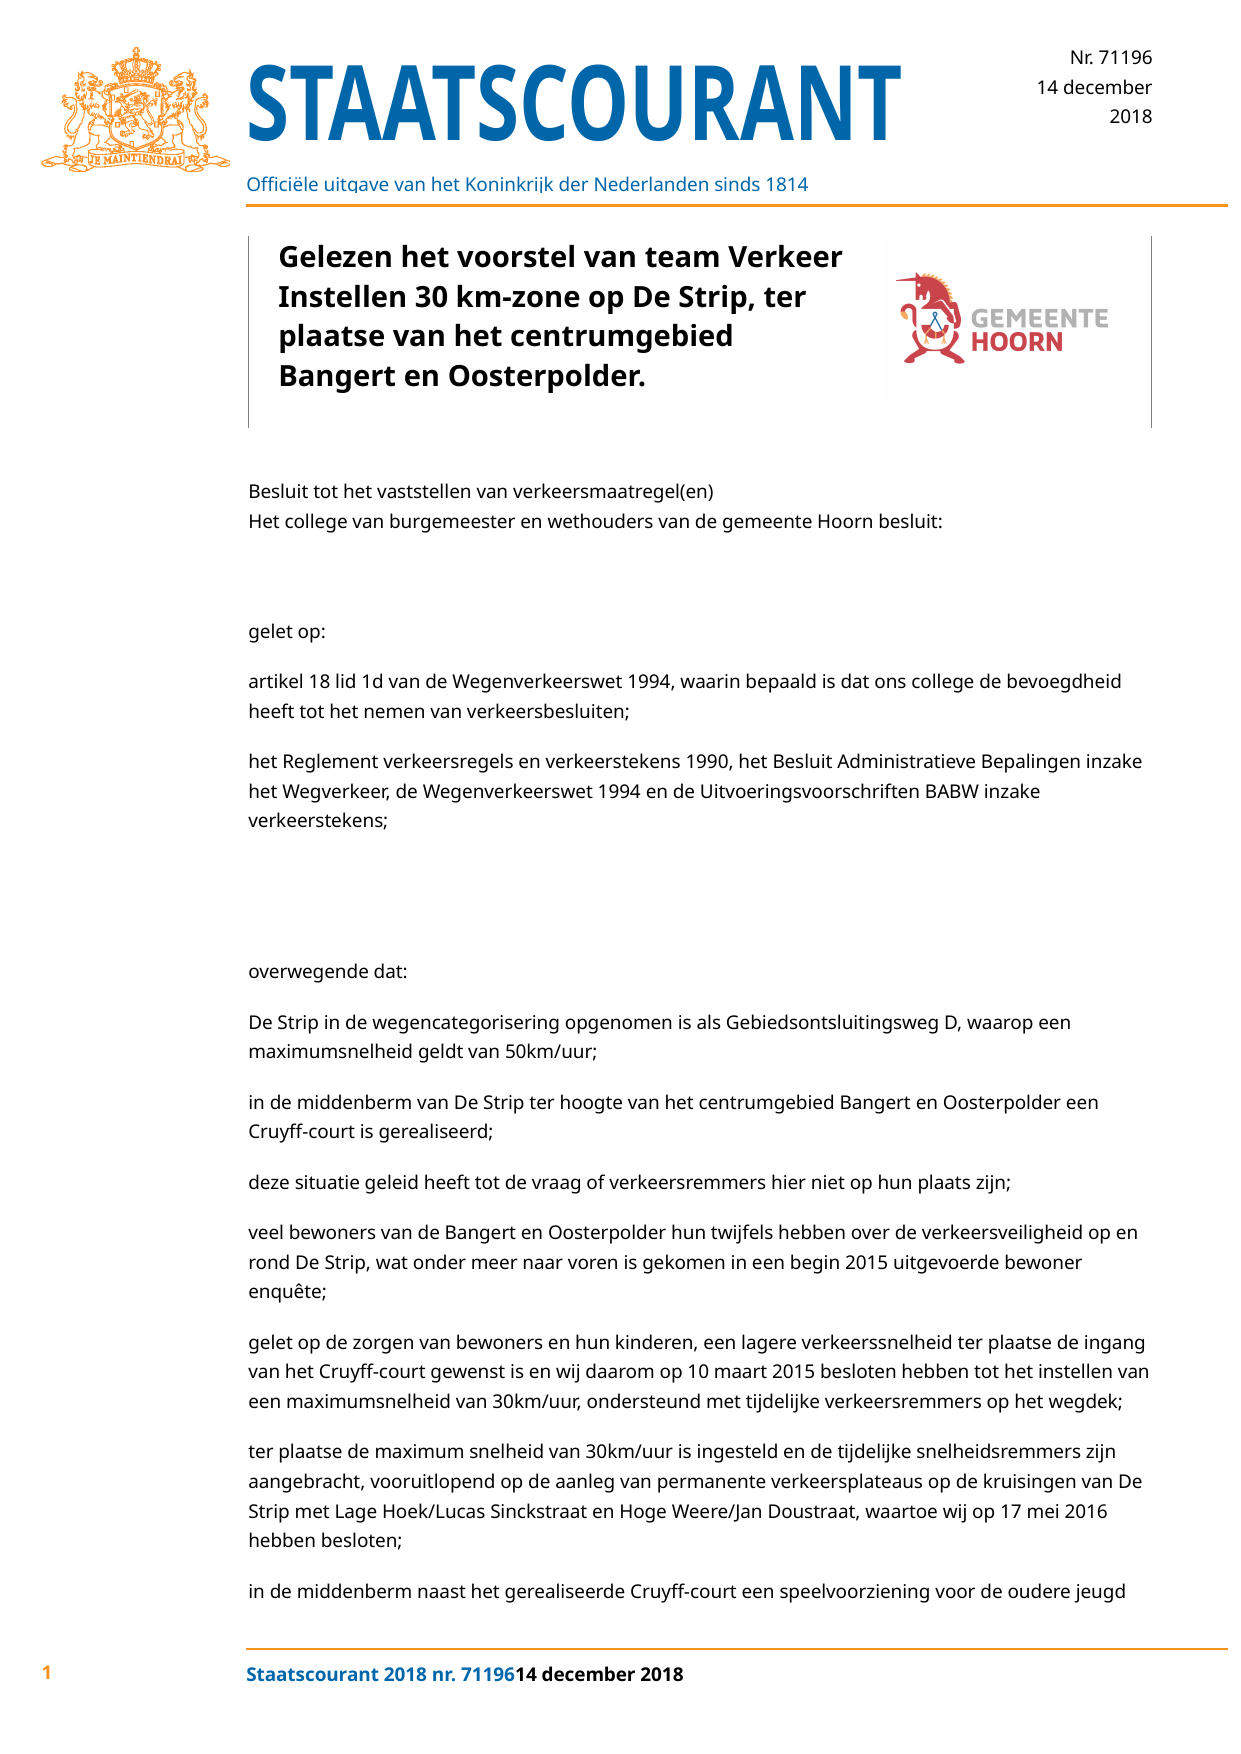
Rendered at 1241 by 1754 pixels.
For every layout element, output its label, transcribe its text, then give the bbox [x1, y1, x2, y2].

text overwegende dat: [248, 959, 1152, 984]
picture [882, 236, 1119, 403]
text artikel 18 lid 1d van de Wegenverkeerswet 1994, waarin bepaald is dat ons college de bevoegdheid heeft tot het nemen van verkeersbesluiten; [248, 668, 1152, 724]
text in de middenberm van De Strip ter hoogte van het centrumgebied Bangert en Oosterpolder een Cruyff-court is gerealiseerd; [248, 1089, 1152, 1144]
text gelet op de zorgen van bewoners en hun kinderen, een lagere verkeerssnelheid ter plaatse de ingang van het Cruyff-court gewenst is en wij daarom op 10 maart 2015 besloten hebben tot het instellen van een maximumsnelheid van 30km/uur, ondersteund met tijdelijke verkeersremmers op het wegdek; [248, 1329, 1152, 1414]
text Het college van burgemeester en wethouders van de gemeente Hoorn besluit: [248, 508, 1152, 534]
text Besluit tot het vaststellen van verkeersmaatregel(en) [248, 479, 1152, 504]
text deze situatie geleid heeft tot de vraag of verkeersremmers hier niet op hun plaats zijn; [248, 1169, 1152, 1195]
text ter plaatse de maximum snelheid van 30km/uur is ingesteld en de tijdelijke snelheidsremmers zijn aangebracht, vooruitlopend op de aanleg van permanente verkeersplateaus op de kruisingen van De Strip met Lage Hoek/Lucas Sinckstraat en Hoge Weere/Jan Doustraat, waartoe wij op 17 mei 2016 hebben besloten; [248, 1439, 1152, 1553]
text in de middenberm naast het gerealiseerde Cruyff-court een speelvoorziening voor de oudere jeugd [248, 1578, 1152, 1604]
text het Reglement verkeersregels en verkeerstekens 1990, het Besluit Administratieve Bepalingen inzake het Wegverkeer, de Wegenverkeerswet 1994 en de Uitvoeringsvoorschriften BABW inzake verkeerstekens; [248, 748, 1152, 833]
picture [41, 47, 231, 172]
text De Strip in de wegencategorisering opgenomen is als Gebiedsontsluitingsweg D, waarop een maximumsnelheid geldt van 50km/uur; [248, 1009, 1152, 1064]
text gelet op: [248, 618, 1152, 644]
text veel bewoners van de Bangert en Oosterpolder hun twijfels hebben over de verkeersveiligheid op en rond De Strip, wat onder meer naar voren is gekomen in een begin 2015 uitgevoerde bewoner enquête; [248, 1219, 1152, 1304]
table_header [850, 236, 1151, 428]
table_header Gelezen het voorstel van team Verkeer Instellen 30 km-zone op De Strip, ter plaatse van het centrumgebied Bangert en Oosterpolder. [249, 236, 850, 428]
